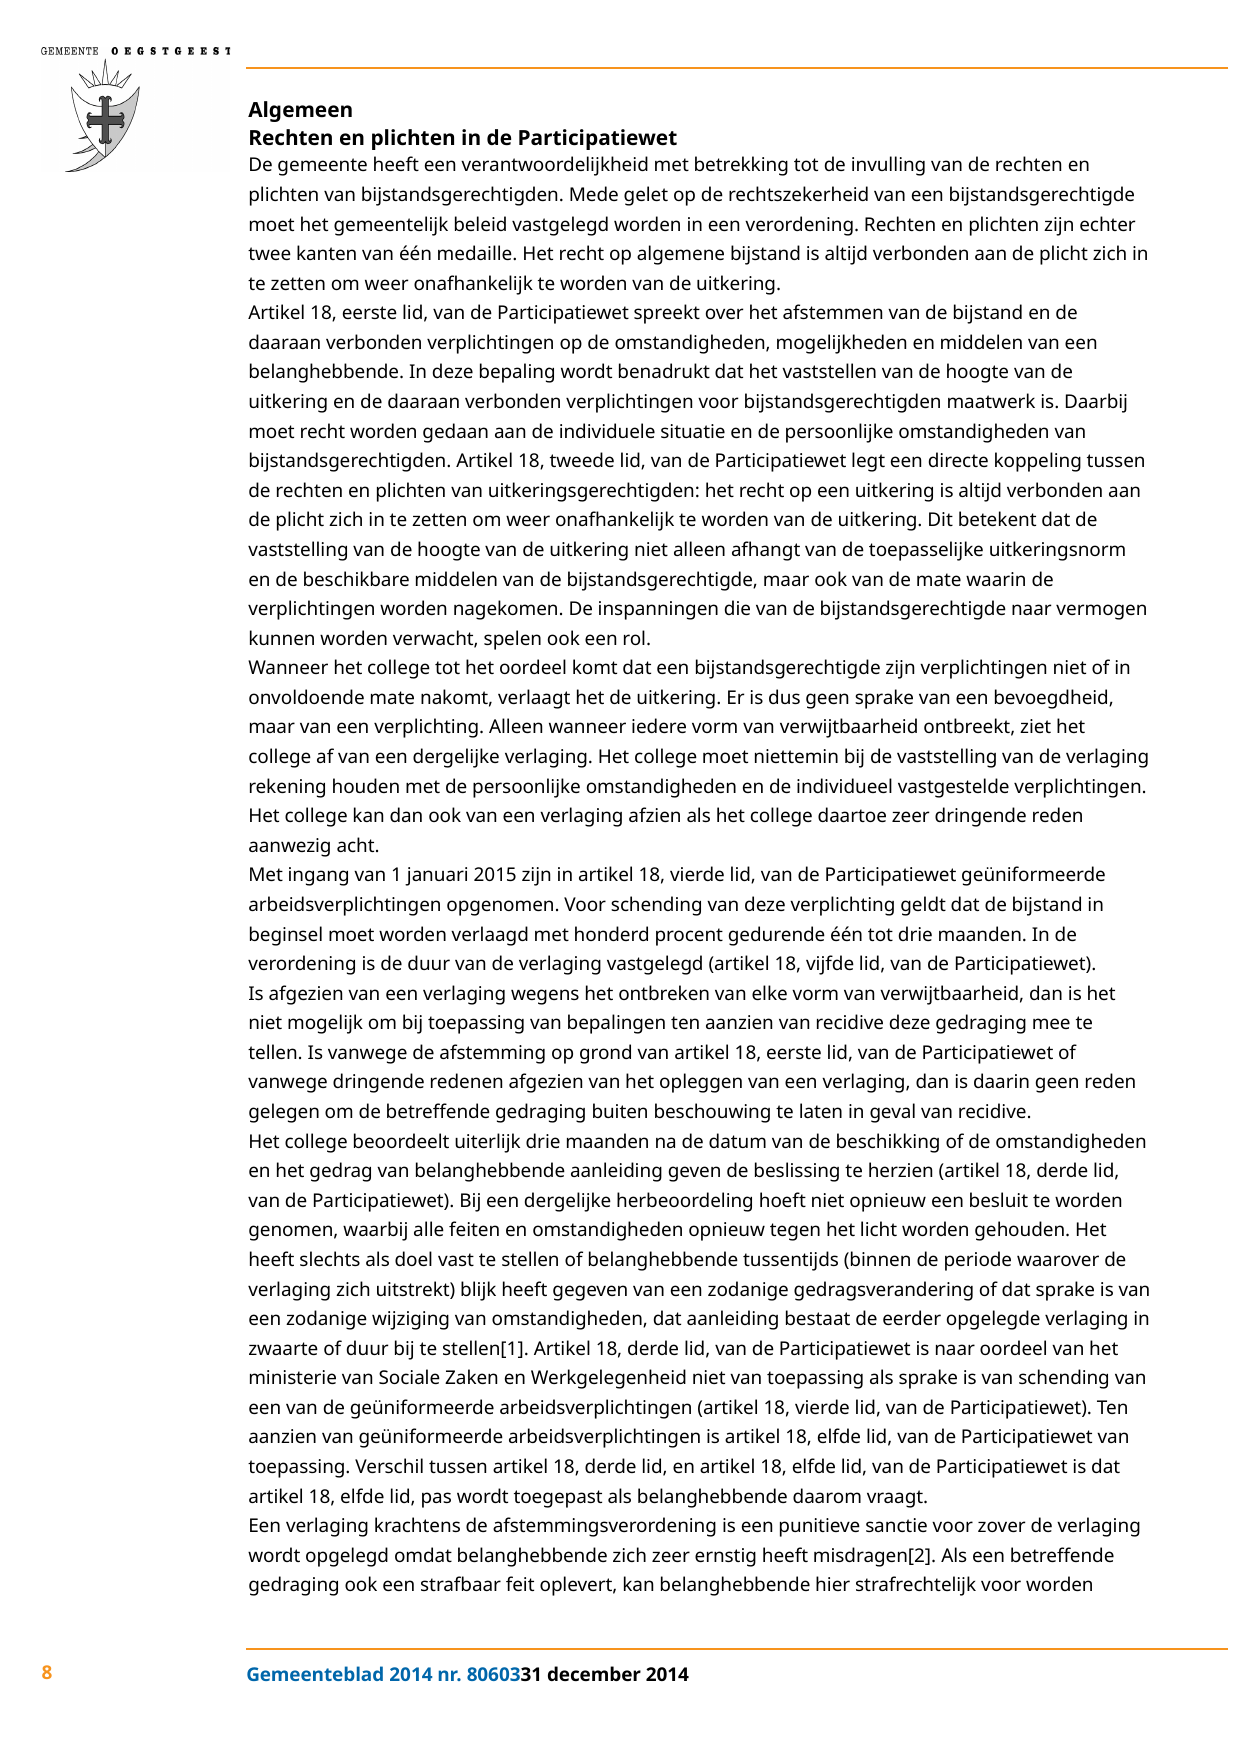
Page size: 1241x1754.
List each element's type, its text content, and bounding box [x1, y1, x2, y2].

text Artikel 18, eerste lid, van de Participatiewet spreekt over het afstemmen van de bijstand en de daaraan verbonden verplichtingen op de omstandigheden, mogelijkheden en middelen van een belanghebbende. In deze bepaling wordt benadrukt dat het vaststellen van de hoogte van de uitkering en de daaraan verbonden verplichtingen voor bijstandsgerechtigden maatwerk is. Daarbij moet recht worden gedaan aan de individuele situatie en de persoonlijke omstandigheden van bijstandsgerechtigden. Artikel 18, tweede lid, van de Participatiewet legt een directe koppeling tussen de rechten en plichten van uitkeringsgerechtigden: het recht op een uitkering is altijd verbonden aan de plicht zich in te zetten om weer onafhankelijk te worden van de uitkering. Dit betekent dat de vaststelling van de hoogte van de uitkering niet alleen afhangt van de toepasselijke uitkeringsnorm en de beschikbare middelen van de bijstandsgerechtigde, maar ook van de mate waarin de verplichtingen worden nagekomen. De inspanningen die van de bijstandsgerechtigde naar vermogen kunnen worden verwacht, spelen ook een rol. [248, 299, 1152, 651]
text Wanneer het college tot het oordeel komt dat een bijstandsgerechtigde zijn verplichtingen niet of in onvoldoende mate nakomt, verlaagt het de uitkering. Er is dus geen sprake van een bevoegdheid, maar van een verplichting. Alleen wanneer iedere vorm van verwijtbaarheid ontbreekt, ziet het college af van een dergelijke verlaging. Het college moet niettemin bij de vaststelling van de verlaging rekening houden met de persoonlijke omstandigheden en de individueel vastgestelde verplichtingen. Het college kan dan ook van een verlaging afzien als het college daartoe zeer dringende reden aanwezig acht. [248, 654, 1152, 858]
text De gemeente heeft een verantwoordelijkheid met betrekking tot de invulling van de rechten en plichten van bijstandsgerechtigden. Mede gelet op de rechtszekerheid van een bijstandsgerechtigde moet het gemeentelijk beleid vastgelegd worden in een verordening. Rechten en plichten zijn echter twee kanten van één medaille. Het recht op algemene bijstand is altijd verbonden aan de plicht zich in te zetten om weer onafhankelijk te worden van de uitkering. [248, 152, 1152, 296]
text Is afgezien van een verlaging wegens het ontbreken van elke vorm van verwijtbaarheid, dan is het niet mogelijk om bij toepassing van bepalingen ten aanzien van recidive deze gedraging mee te tellen. Is vanwege de afstemming op grond van artikel 18, eerste lid, van de Participatiewet of vanwege dringende redenen afgezien van het opleggen van een verlaging, dan is daarin geen reden gelegen om de betreffende gedraging buiten beschouwing te laten in geval van recidive. [248, 980, 1152, 1124]
text Met ingang van 1 januari 2015 zijn in artikel 18, vierde lid, van de Participatiewet geüniformeerde arbeidsverplichtingen opgenomen. Voor schending van deze verplichting geldt dat de bijstand in beginsel moet worden verlaagd met honderd procent gedurende één tot drie maanden. In de verordening is de duur van de verlaging vastgelegd (artikel 18, vijfde lid, van de Participatiewet). [248, 862, 1152, 976]
text Een verlaging krachtens de afstemmingsverordening is een punitieve sanctie voor zover de verlaging wordt opgelegd omdat belanghebbende zich zeer ernstig heeft misdragen[2]. Als een betreffende gedraging ook een strafbaar feit oplevert, kan belanghebbende hier strafrechtelijk voor worden [248, 1512, 1152, 1597]
text Rechten en plichten in de Participatiewet [248, 123, 1152, 152]
text Algemeen [248, 95, 1152, 123]
picture [41, 47, 231, 172]
text Het college beoordeelt uiterlijk drie maanden na de datum van de beschikking of de omstandigheden en het gedrag van belanghebbende aanleiding geven de beslissing te herzien (artikel 18, derde lid, van de Participatiewet). Bij een dergelijke herbeoordeling hoeft niet opnieuw een besluit te worden genomen, waarbij alle feiten en omstandigheden opnieuw tegen het licht worden gehouden. Het heeft slechts als doel vast te stellen of belanghebbende tussentijds (binnen de periode waarover de verlaging zich uitstrekt) blijk heeft gegeven van een zodanige gedragsverandering of dat sprake is van een zodanige wijziging van omstandigheden, dat aanleiding bestaat de eerder opgelegde verlaging in zwaarte of duur bij te stellen[1]. Artikel 18, derde lid, van de Participatiewet is naar oordeel van het ministerie van Sociale Zaken en Werkgelegenheid niet van toepassing als sprake is van schending van een van de geüniformeerde arbeidsverplichtingen (artikel 18, vierde lid, van de Participatiewet). Ten aanzien van geüniformeerde arbeidsverplichtingen is artikel 18, elfde lid, van de Participatiewet van toepassing. Verschil tussen artikel 18, derde lid, en artikel 18, elfde lid, van de Participatiewet is dat artikel 18, elfde lid, pas wordt toegepast als belanghebbende daarom vraagt. [248, 1128, 1152, 1509]
